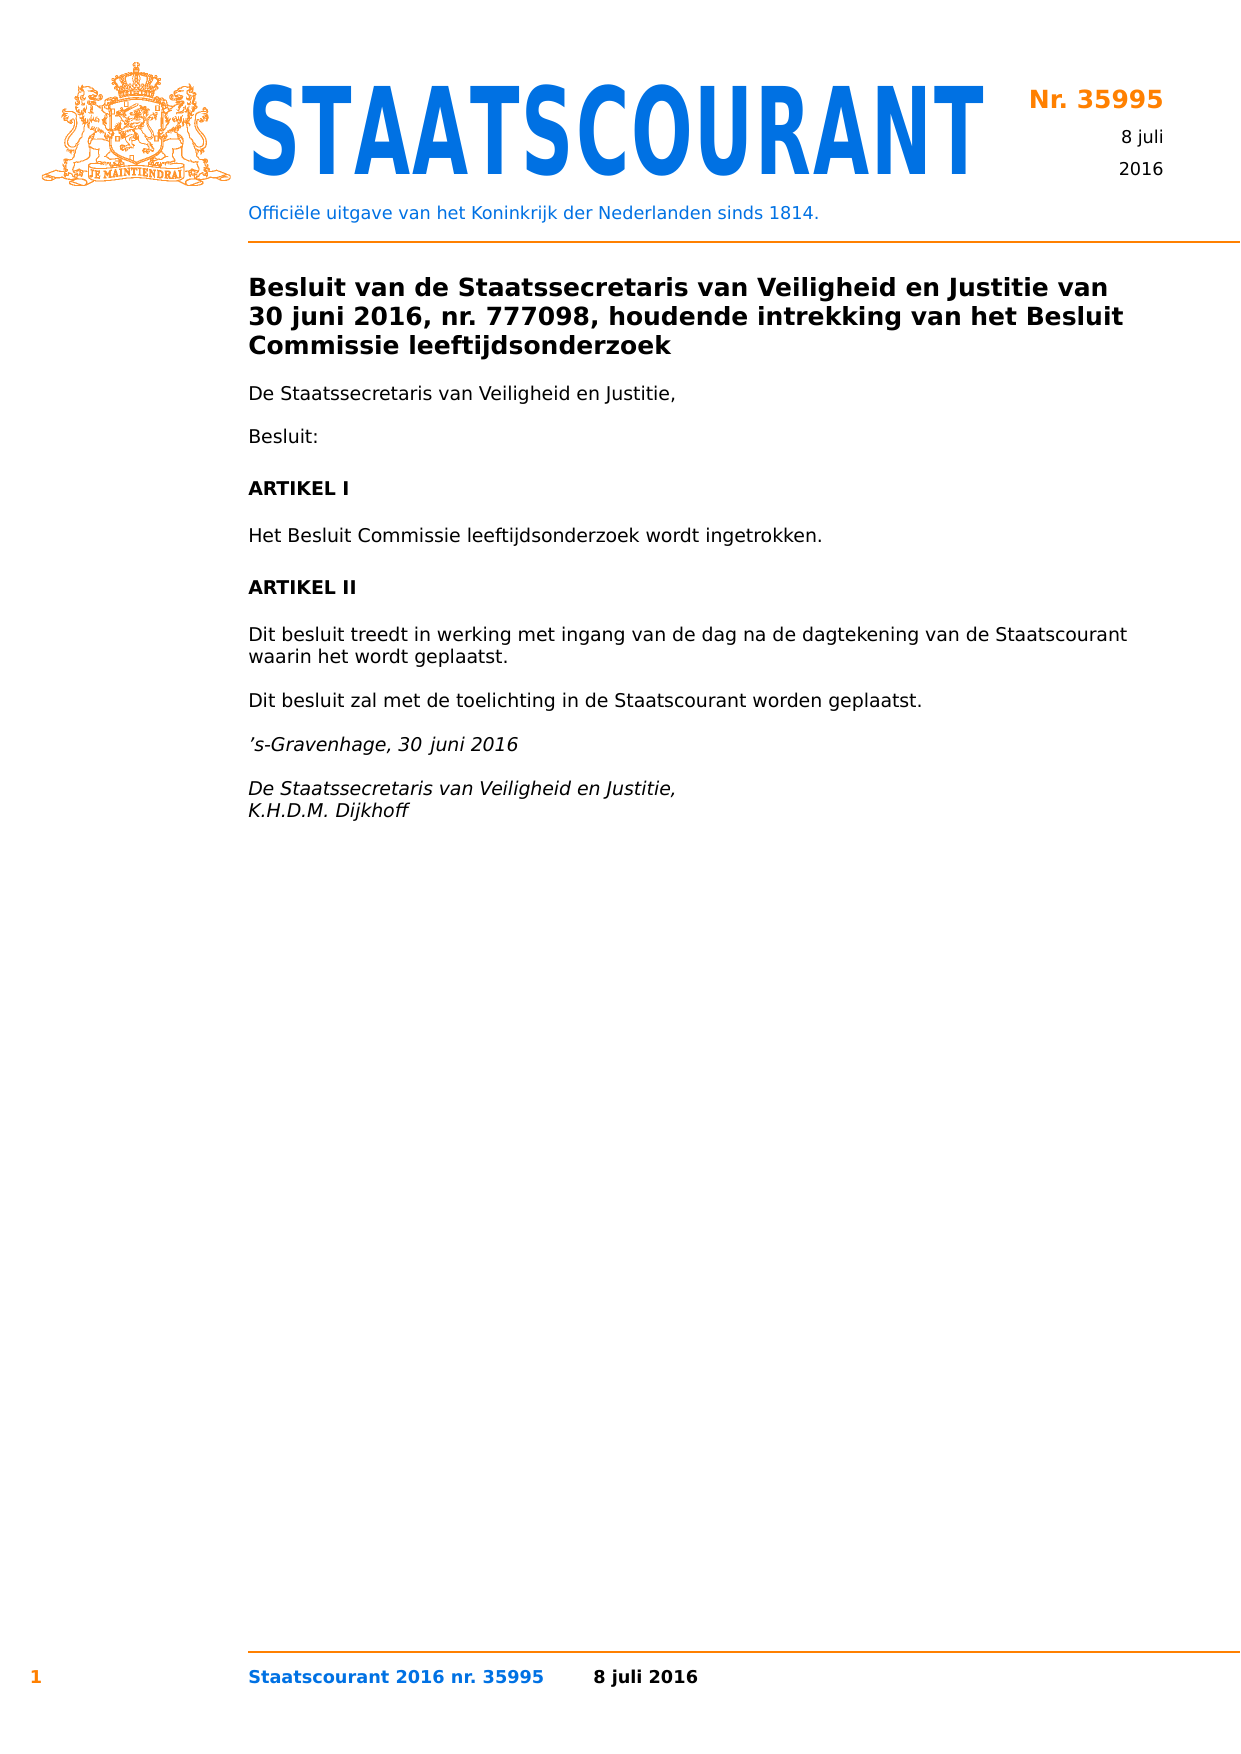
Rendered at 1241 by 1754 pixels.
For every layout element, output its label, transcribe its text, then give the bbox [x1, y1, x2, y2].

table_header STAATSCOURANT [248, 62, 998, 203]
table_header Nr. 35995 [998, 62, 1240, 121]
text ’s-Gravenhage, 30 juni 2016 [248, 734, 1163, 756]
table_header [25, 62, 248, 241]
table_cell Officiële uitgave van het Koninkrijk der Nederlanden sinds 1814. [248, 203, 1240, 241]
picture [41, 62, 231, 186]
subtitle Besluit van de Staatssecretaris van Veiligheid en Justitie van 30 juni 2016, nr. 777098, houdende intrekking van het Besluit Commissie leeftijdsonderzoek [248, 273, 1163, 361]
table_cell 8 juli [998, 121, 1240, 153]
table_cell 2016 [998, 153, 1240, 203]
subtitle ARTIKEL I [248, 478, 1163, 500]
text De Staatssecretaris van Veiligheid en Justitie, K.H.D.M. Dijkhoff [248, 778, 1163, 822]
text Dit besluit zal met de toelichting in de Staatscourant worden geplaatst. [248, 690, 1163, 712]
text De Staatssecretaris van Veiligheid en Justitie, [248, 382, 1163, 404]
subtitle ARTIKEL II [248, 577, 1163, 599]
text Dit besluit treedt in werking met ingang van de dag na de dagtekening van de Staatscourant waarin het wordt geplaatst. [248, 624, 1163, 668]
text Het Besluit Commissie leeftijdsonderzoek wordt ingetrokken. [248, 525, 1163, 547]
text Besluit: [248, 426, 1163, 448]
